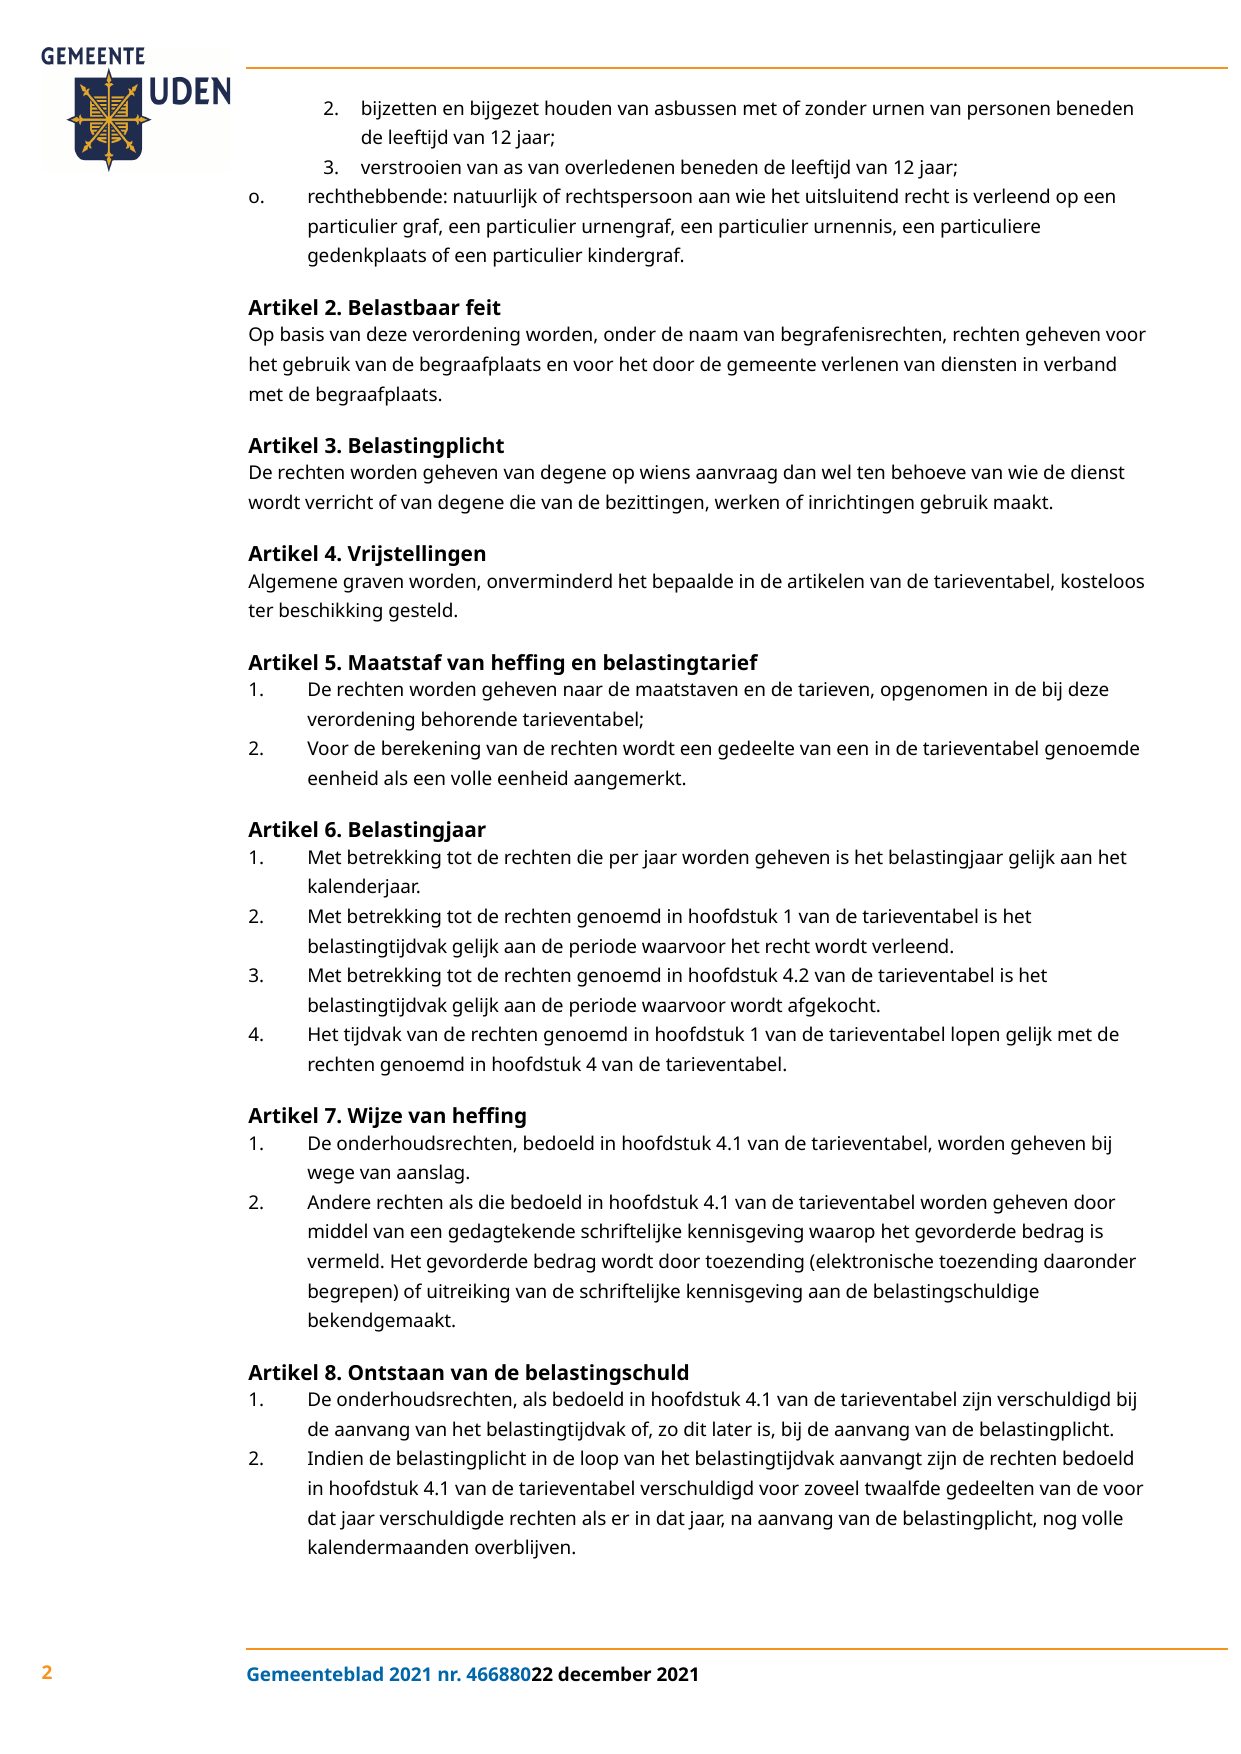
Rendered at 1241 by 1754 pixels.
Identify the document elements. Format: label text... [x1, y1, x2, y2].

text Op basis van deze verordening worden, onder de naam van begrafenisrechten, rechten geheven voor het gebruik van de begraafplaats en voor het door de gemeente verlenen van diensten in verband met de begraafplaats. [248, 322, 1152, 406]
text De rechten worden geheven van degene op wiens aanvraag dan wel ten behoeve van wie de dienst wordt verricht of van degene die van de bezittingen, werken of inrichtingen gebruik maakt. [248, 459, 1152, 515]
picture [41, 47, 231, 172]
list Met betrekking tot de rechten genoemd in hoofdstuk 4.2 van de tarieventabel is het belastingtijdvak gelijk aan de periode waarvoor wordt afgekocht. [248, 962, 1152, 1018]
list De onderhoudsrechten, bedoeld in hoofdstuk 4.1 van de tarieventabel, worden geheven bij wege van aanslag. [248, 1130, 1152, 1185]
text Artikel 3. Belastingplicht [248, 431, 1152, 459]
list Het tijdvak van de rechten genoemd in hoofdstuk 1 van de tarieventabel lopen gelijk met de rechten genoemd in hoofdstuk 4 van de tarieventabel. [248, 1022, 1152, 1077]
list Met betrekking tot de rechten genoemd in hoofdstuk 1 van de tarieventabel is het belastingtijdvak gelijk aan de periode waarvoor het recht wordt verleend. [248, 903, 1152, 958]
list bijzetten en bijgezet houden van asbussen met of zonder urnen van personen beneden de leeftijd van 12 jaar; [323, 95, 1152, 150]
text Artikel 6. Belastingjaar [248, 816, 1152, 844]
text Algemene graven worden, onverminderd het bepaalde in de artikelen van de tarieventabel, kosteloos ter beschikking gesteld. [248, 568, 1152, 623]
list verstrooien van as van overledenen beneden de leeftijd van 12 jaar; [323, 154, 1152, 180]
list Andere rechten als die bedoeld in hoofdstuk 4.1 van de tarieventabel worden geheven door middel van een gedagtekende schriftelijke kennisgeving waarop het gevorderde bedrag is vermeld. Het gevorderde bedrag wordt door toezending (elektronische toezending daaronder begrepen) of uitreiking van de schriftelijke kennisgeving aan de belastingschuldige bekendgemaakt. [248, 1189, 1152, 1333]
list rechthebbende: natuurlijk of rechtspersoon aan wie het uitsluitend recht is verleend op een particulier graf, een particulier urnengraf, een particulier urnennis, een particuliere gedenkplaats of een particulier kindergraf. [248, 183, 1152, 268]
list Met betrekking tot de rechten die per jaar worden geheven is het belastingjaar gelijk aan het kalenderjaar. [248, 844, 1152, 899]
list De onderhoudsrechten, als bedoeld in hoofdstuk 4.1 van de tarieventabel zijn verschuldigd bij de aanvang van het belastingtijdvak of, zo dit later is, bij de aanvang van de belastingplicht. [248, 1386, 1152, 1442]
text Artikel 7. Wijze van heffing [248, 1102, 1152, 1130]
text Artikel 2. Belastbaar feit [248, 293, 1152, 322]
list Voor de berekening van de rechten wordt een gedeelte van een in de tarieventabel genoemde eenheid als een volle eenheid aangemerkt. [248, 736, 1152, 791]
text Artikel 8. Ontstaan van de belastingschuld [248, 1358, 1152, 1386]
list Indien de belastingplicht in de loop van het belastingtijdvak aanvangt zijn de rechten bedoeld in hoofdstuk 4.1 van de tarieventabel verschuldigd voor zoveel twaalfde gedeelten van de voor dat jaar verschuldigde rechten als er in dat jaar, na aanvang van de belastingplicht, nog volle kalendermaanden overblijven. [248, 1446, 1152, 1560]
text Artikel 4. Vrijstellingen [248, 539, 1152, 568]
text Artikel 5. Maatstaf van heffing en belastingtarief [248, 648, 1152, 676]
list De rechten worden geheven naar de maatstaven en de tarieven, opgenomen in de bij deze verordening behorende tarieventabel; [248, 676, 1152, 732]
